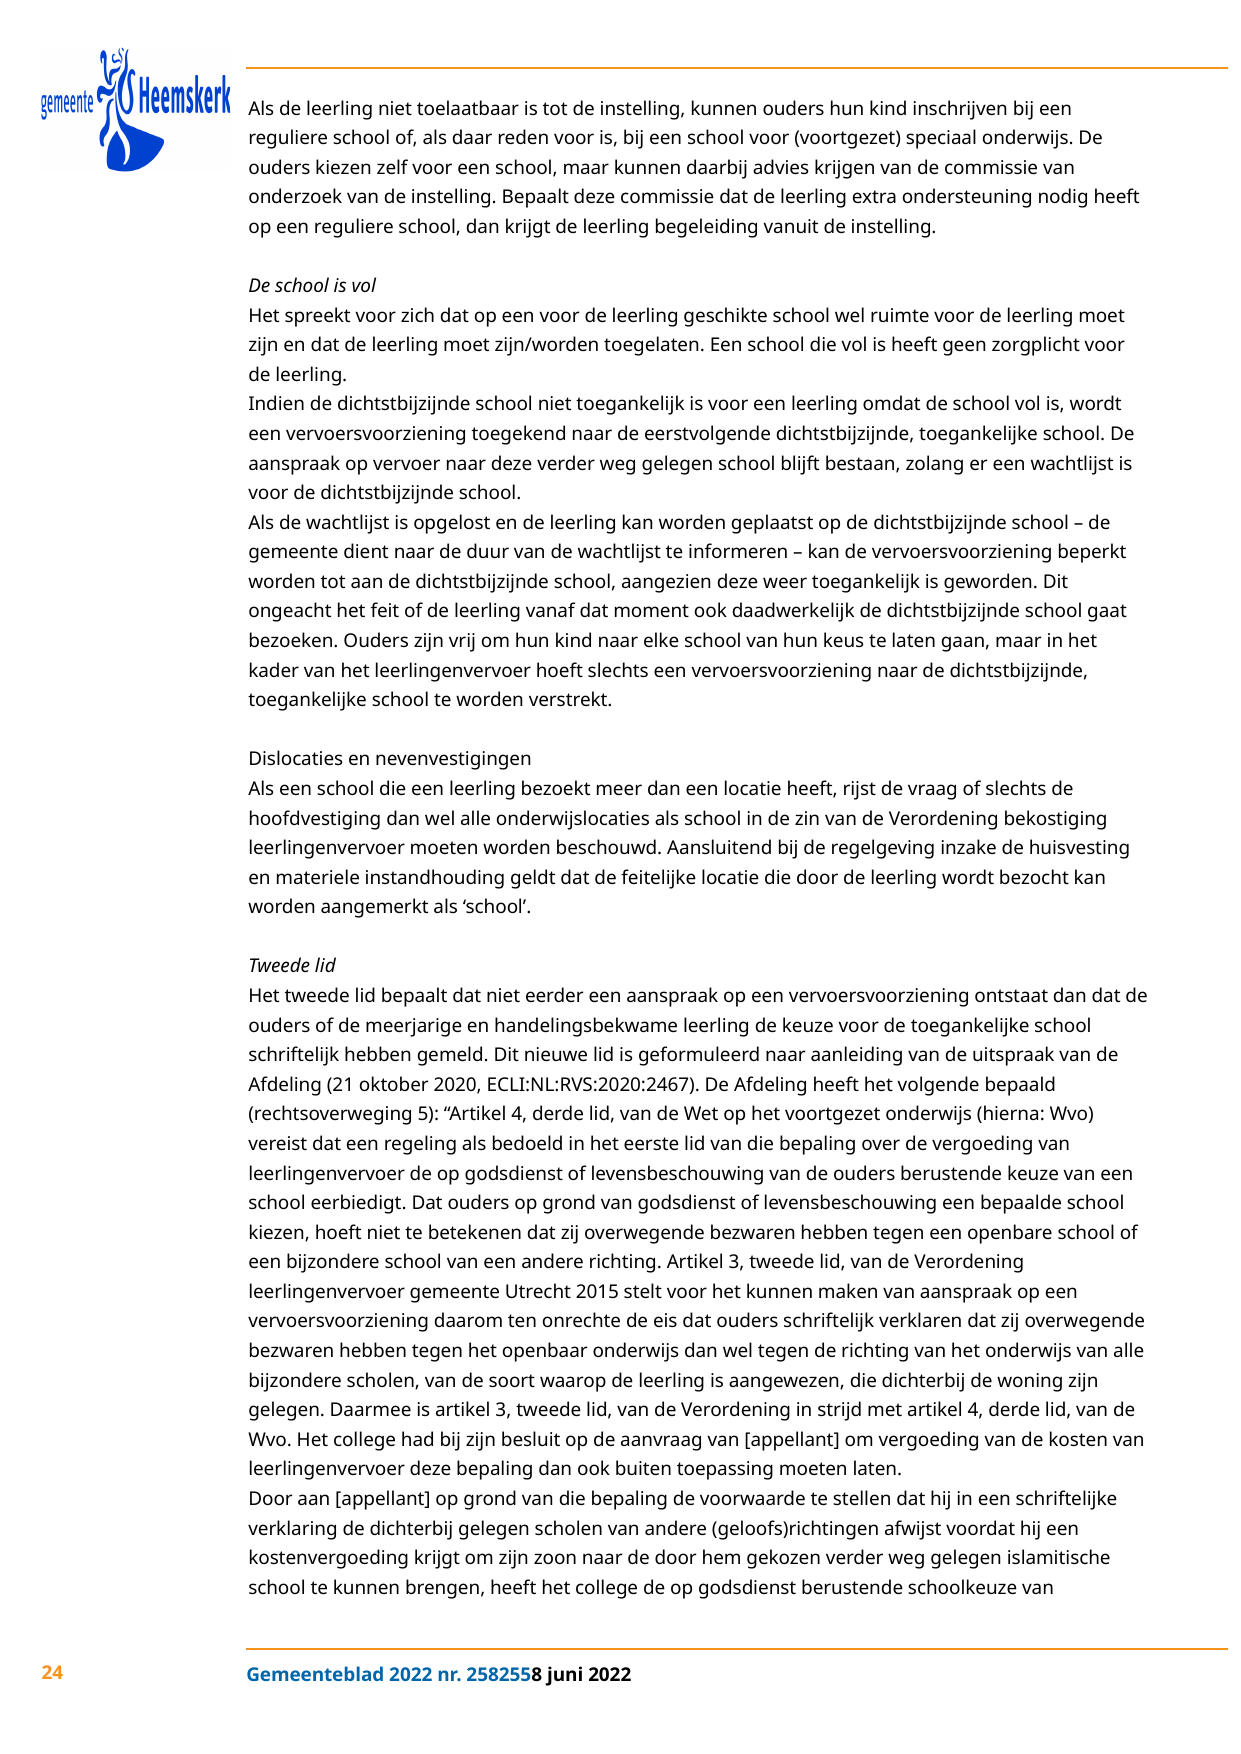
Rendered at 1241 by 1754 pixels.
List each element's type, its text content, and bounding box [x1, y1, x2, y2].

text Indien de dichtstbijzijnde school niet toegankelijk is voor een leerling omdat de school vol is, wordt een vervoersvoorziening toegekend naar de eerstvolgende dichtstbijzijnde, toegankelijke school. De aanspraak op vervoer naar deze verder weg gelegen school blijft bestaan, zolang er een wachtlijst is voor de dichtstbijzijnde school. [248, 391, 1152, 505]
text Het tweede lid bepaalt dat niet eerder een aanspraak op een vervoersvoorziening ontstaat dan dat de ouders of de meerjarige en handelingsbekwame leerling de keuze voor de toegankelijke school schriftelijk hebben gemeld. Dit nieuwe lid is geformuleerd naar aanleiding van de uitspraak van de Afdeling (21 oktober 2020, ECLI:NL:RVS:2020:2467). De Afdeling heeft het volgende bepaald (rechtsoverweging 5): “Artikel 4, derde lid, van de Wet op het voortgezet onderwijs (hierna: Wvo) vereist dat een regeling als bedoeld in het eerste lid van die bepaling over de vergoeding van leerlingenvervoer de op godsdienst of levensbeschouwing van de ouders berustende keuze van een school eerbiedigt. Dat ouders op grond van godsdienst of levensbeschouwing een bepaalde school kiezen, hoeft niet te betekenen dat zij overwegende bezwaren hebben tegen een openbare school of een bijzondere school van een andere richting. Artikel 3, tweede lid, van de Verordening leerlingenvervoer gemeente Utrecht 2015 stelt voor het kunnen maken van aanspraak op een vervoersvoorziening daarom ten onrechte de eis dat ouders schriftelijk verklaren dat zij overwegende bezwaren hebben tegen het openbaar onderwijs dan wel tegen de richting van het onderwijs van alle bijzondere scholen, van de soort waarop de leerling is aangewezen, die dichterbij de woning zijn gelegen. Daarmee is artikel 3, tweede lid, van de Verordening in strijd met artikel 4, derde lid, van de Wvo. Het college had bij zijn besluit op de aanvraag van [appellant] om vergoeding van de kosten van leerlingenvervoer deze bepaling dan ook buiten toepassing moeten laten. [248, 982, 1152, 1481]
text De school is vol [248, 272, 1152, 298]
picture [41, 47, 231, 172]
text Als de leerling niet toelaatbaar is tot de instelling, kunnen ouders hun kind inschrijven bij een reguliere school of, als daar reden voor is, bij een school voor (voortgezet) speciaal onderwijs. De ouders kiezen zelf voor een school, maar kunnen daarbij advies krijgen van de commissie van onderzoek van de instelling. Bepaalt deze commissie dat de leerling extra ondersteuning nodig heeft op een reguliere school, dan krijgt de leerling begeleiding vanuit de instelling. [248, 95, 1152, 239]
text Als een school die een leerling bezoekt meer dan een locatie heeft, rijst de vraag of slechts de hoofdvestiging dan wel alle onderwijslocaties als school in de zin van de Verordening bekostiging leerlingenvervoer moeten worden beschouwd. Aansluitend bij de regelgeving inzake de huisvesting en materiele instandhouding geldt dat de feitelijke locatie die door de leerling wordt bezocht kan worden aangemerkt als ‘school’. [248, 775, 1152, 919]
text Dislocaties en nevenvestigingen [248, 746, 1152, 771]
text Het spreekt voor zich dat op een voor de leerling geschikte school wel ruimte voor de leerling moet zijn en dat de leerling moet zijn/worden toegelaten. Een school die vol is heeft geen zorgplicht voor de leerling. [248, 302, 1152, 387]
text Tweede lid [248, 953, 1152, 978]
text Door aan [appellant] op grond van die bepaling de voorwaarde te stellen dat hij in een schriftelijke verklaring de dichterbij gelegen scholen van andere (geloofs)richtingen afwijst voordat hij een kostenvergoeding krijgt om zijn zoon naar de door hem gekozen verder weg gelegen islamitische school te kunnen brengen, heeft het college de op godsdienst berustende schoolkeuze van [248, 1485, 1152, 1600]
text Als de wachtlijst is opgelost en de leerling kan worden geplaatst op de dichtstbijzijnde school – de gemeente dient naar de duur van de wachtlijst te informeren – kan de vervoersvoorziening beperkt worden tot aan de dichtstbijzijnde school, aangezien deze weer toegankelijk is geworden. Dit ongeacht het feit of de leerling vanaf dat moment ook daadwerkelijk de dichtstbijzijnde school gaat bezoeken. Ouders zijn vrij om hun kind naar elke school van hun keus te laten gaan, maar in het kader van het leerlingenvervoer hoeft slechts een vervoersvoorziening naar de dichtstbijzijnde, toegankelijke school te worden verstrekt. [248, 509, 1152, 712]
